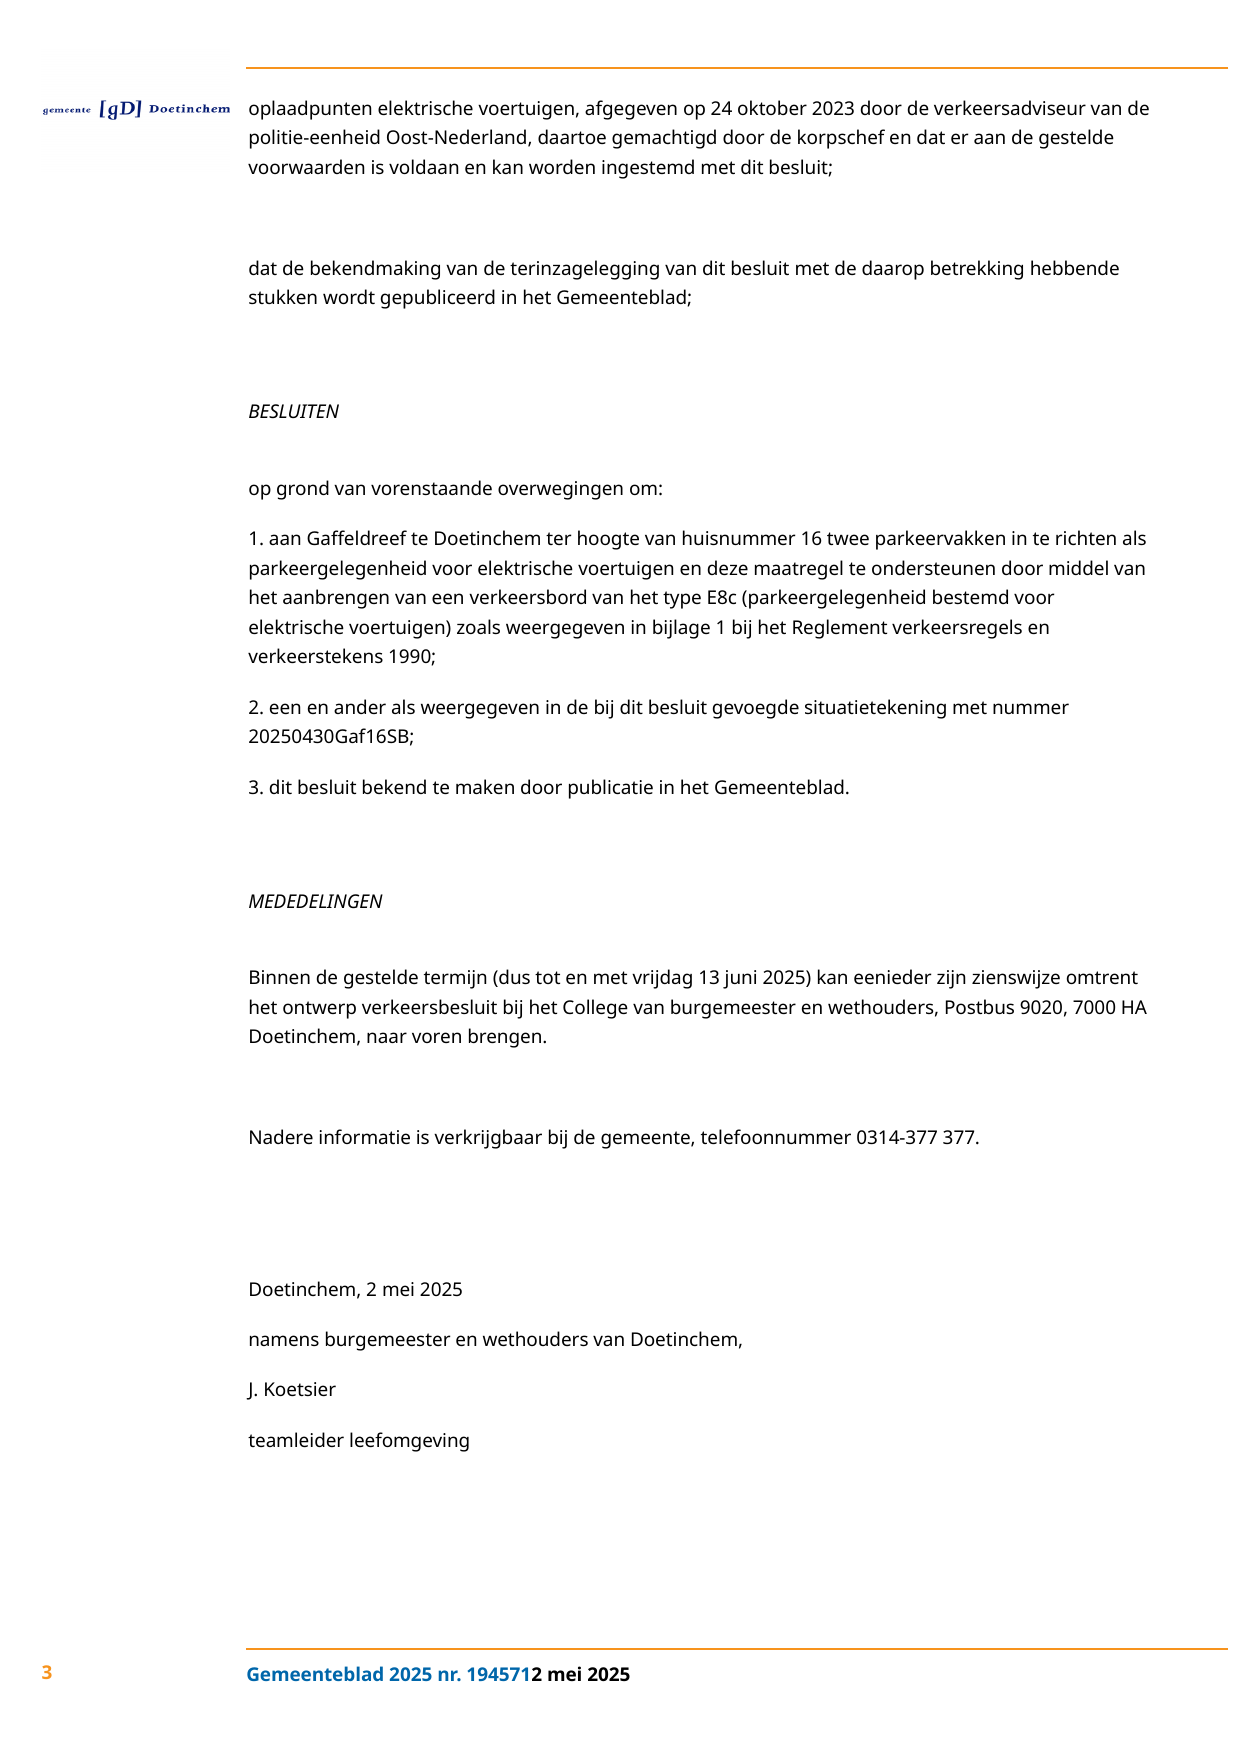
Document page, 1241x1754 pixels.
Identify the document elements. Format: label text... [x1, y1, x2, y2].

text op grond van vorenstaande overwegingen om: [248, 475, 1152, 501]
text 2. een en ander als weergegeven in de bij dit besluit gevoegde situatietekening met nummer 20250430Gaf16SB; [248, 694, 1152, 749]
text oplaadpunten elektrische voertuigen, afgegeven op 24 oktober 2023 door de verkeersadviseur van de politie-eenheid Oost-Nederland, daartoe gemachtigd door de korpschef en dat er aan de gestelde voorwaarden is voldaan en kan worden ingestemd met dit besluit; [248, 95, 1152, 180]
text BESLUITEN [248, 399, 1152, 424]
text dat de bekendmaking van de terinzagelegging van dit besluit met de daarop betrekking hebbende stukken wordt gepubliceerd in het Gemeenteblad; [248, 255, 1152, 310]
text 1. aan Gaffeldreef te Doetinchem ter hoogte van huisnummer 16 twee parkeervakken in te richten als parkeergelegenheid voor elektrische voertuigen en deze maatregel te ondersteunen door middel van het aanbrengen van een verkeersbord van het type E8c (parkeergelegenheid bestemd voor elektrische voertuigen) zoals weergegeven in bijlage 1 bij het Reglement verkeersregels en verkeerstekens 1990; [248, 525, 1152, 669]
text Nadere informatie is verkrijgbaar bij de gemeente, telefoonnummer 0314-377 377. [248, 1124, 1152, 1150]
text namens burgemeester en wethouders van Doetinchem, [248, 1326, 1152, 1352]
text J. Koetsier [248, 1377, 1152, 1402]
picture [41, 47, 231, 172]
text Binnen de gestelde termijn (dus tot en met vrijdag 13 juni 2025) kan eenieder zijn zienswijze omtrent het ontwerp verkeersbesluit bij het College van burgemeester en wethouders, Postbus 9020, 7000 HA Doetinchem, naar voren brengen. [248, 964, 1152, 1049]
text Doetinchem, 2 mei 2025 [248, 1276, 1152, 1302]
text teamleider leefomgeving [248, 1427, 1152, 1453]
text MEDEDELINGEN [248, 888, 1152, 914]
text 3. dit besluit bekend te maken door publicatie in het Gemeenteblad. [248, 774, 1152, 800]
